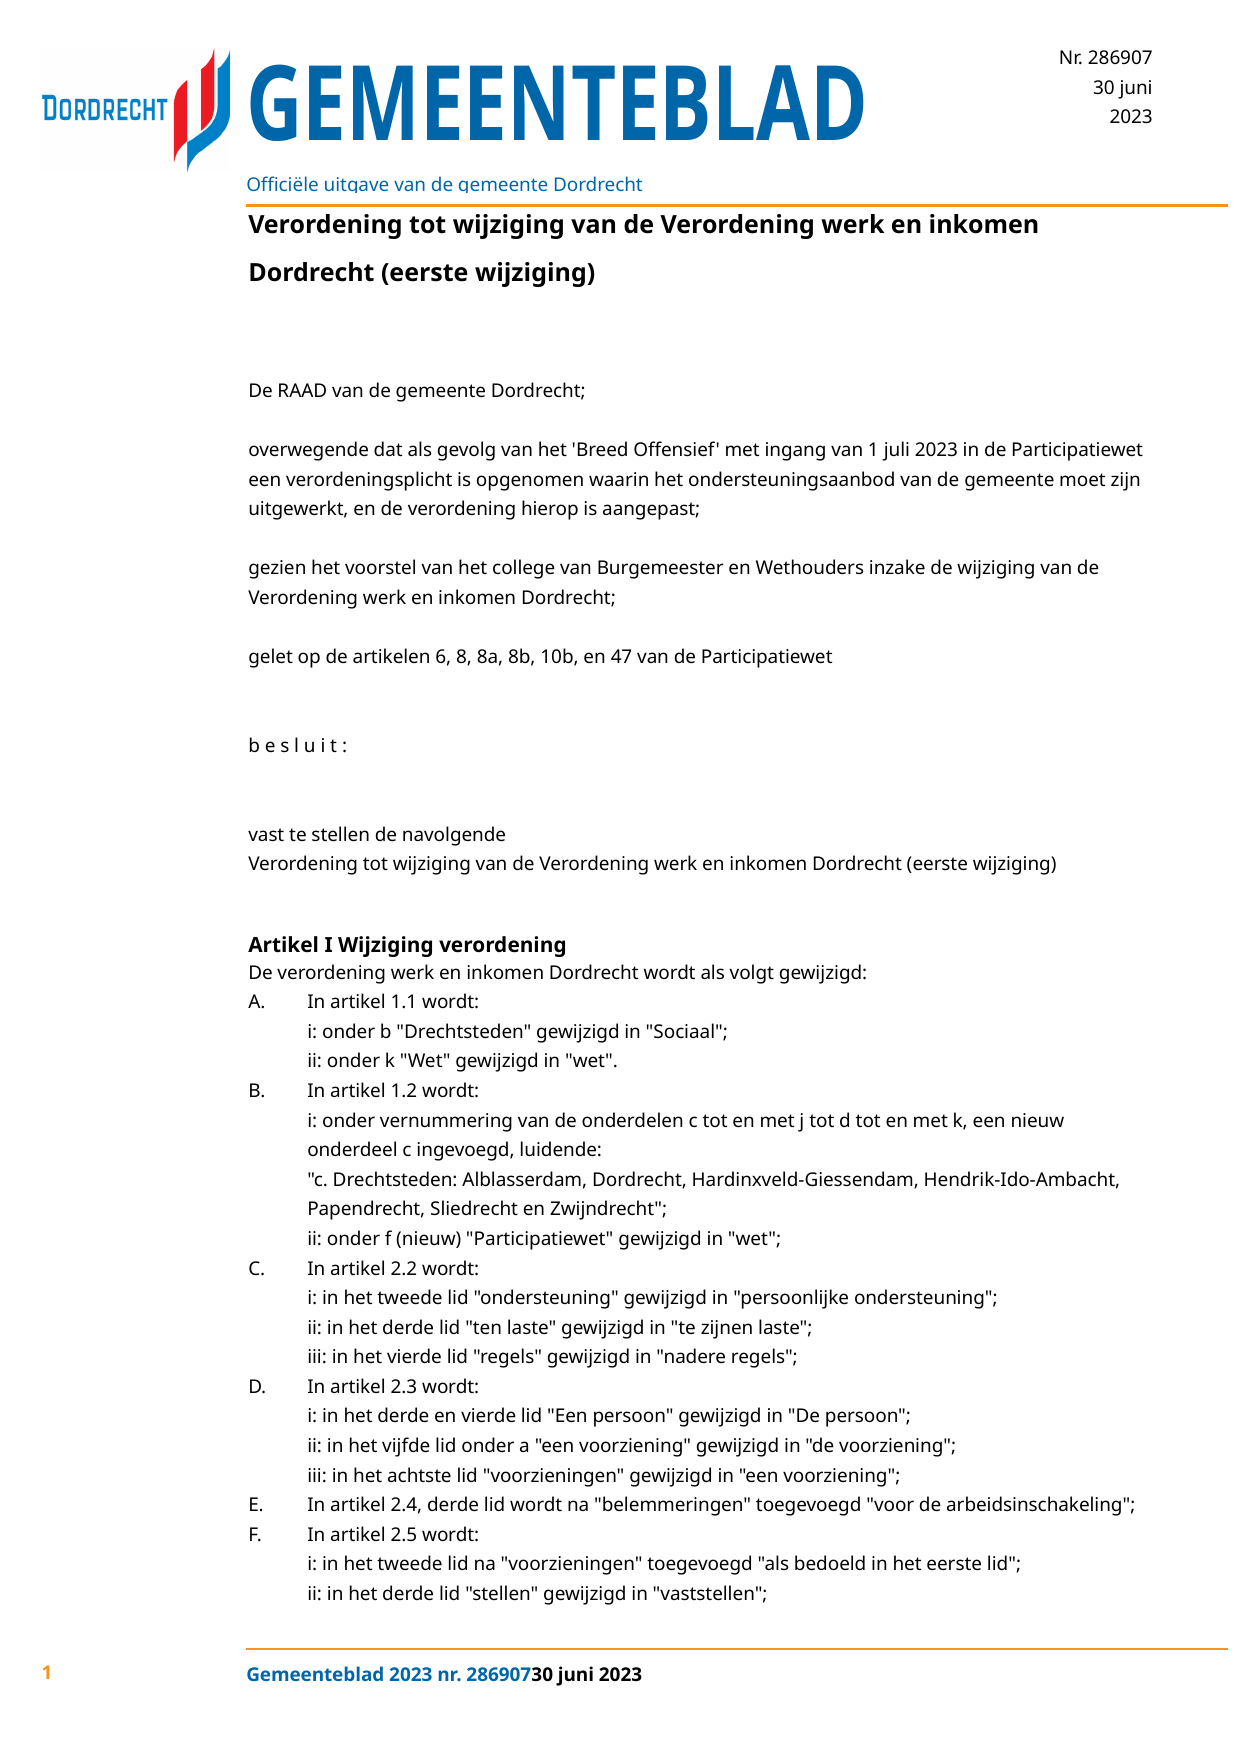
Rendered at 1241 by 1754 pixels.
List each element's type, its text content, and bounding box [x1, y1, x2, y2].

text gelet op de artikelen 6, 8, 8a, 8b, 10b, en 47 van de Participatiewet [248, 643, 1152, 669]
text vast te stellen de navolgende [248, 821, 1152, 847]
list In artikel 2.3 wordt: [248, 1373, 1152, 1399]
list In artikel 1.1 wordt: [248, 988, 1152, 1014]
text Verordening tot wijziging van de Verordening werk en inkomen Dordrecht (eerste wijziging) [248, 207, 1152, 288]
list In artikel 1.2 wordt: [248, 1077, 1152, 1103]
list i: onder b "Drechtsteden" gewijzigd in "Sociaal"; [248, 1018, 1152, 1044]
list ii: in het vijfde lid onder a "een voorziening" gewijzigd in "de voorziening"; [248, 1432, 1152, 1458]
list In artikel 2.5 wordt: [248, 1521, 1152, 1547]
list iii: in het vierde lid "regels" gewijzigd in "nadere regels"; [248, 1343, 1152, 1369]
list ii: in het derde lid "ten laste" gewijzigd in "te zijnen laste"; [248, 1314, 1152, 1339]
text gezien het voorstel van het college van Burgemeester en Wethouders inzake de wijziging van de Verordening werk en inkomen Dordrecht; [248, 554, 1152, 610]
text De verordening werk en inkomen Dordrecht wordt als volgt gewijzigd: [248, 959, 1152, 984]
list In artikel 2.4, derde lid wordt na "belemmeringen" toegevoegd "voor de arbeidsinschakeling"; [248, 1491, 1152, 1517]
text b e s l u i t : [248, 732, 1152, 758]
list i: in het derde en vierde lid "Een persoon" gewijzigd in "De persoon"; [248, 1403, 1152, 1428]
picture [41, 47, 231, 172]
text overwegende dat als gevolg van het 'Breed Offensief' met ingang van 1 juli 2023 in de Participatiewet een verordeningsplicht is opgenomen waarin het ondersteuningsaanbod van de gemeente moet zijn uitgewerkt, en de verordening hierop is aangepast; [248, 436, 1152, 521]
text Verordening tot wijziging van de Verordening werk en inkomen Dordrecht (eerste wijziging) [248, 850, 1152, 876]
list i: in het tweede lid "ondersteuning" gewijzigd in "persoonlijke ondersteuning"; [248, 1284, 1152, 1310]
list i: onder vernummering van de onderdelen c tot en met j tot d tot en met k, een nieuw onderdeel c ingevoegd, luidende: [248, 1107, 1152, 1162]
text De RAAD van de gemeente Dordrecht; [248, 377, 1152, 403]
list ii: onder f (nieuw) "Participatiewet" gewijzigd in "wet"; [248, 1225, 1152, 1251]
list "c. Drechtsteden: Alblasserdam, Dordrecht, Hardinxveld-Giessendam, Hendrik-Ido-Ambacht, Papendrecht, Sliedrecht en Zwijndrecht"; [248, 1166, 1152, 1221]
list i: in het tweede lid na "voorzieningen" toegevoegd "als bedoeld in het eerste lid"; [248, 1551, 1152, 1576]
list iii: in het achtste lid "voorzieningen" gewijzigd in "een voorziening"; [248, 1462, 1152, 1487]
text Artikel I Wijziging verordening [248, 930, 1152, 959]
list ii: in het derde lid "stellen" gewijzigd in "vaststellen"; [248, 1580, 1152, 1606]
list In artikel 2.2 wordt: [248, 1255, 1152, 1280]
list ii: onder k "Wet" gewijzigd in "wet". [248, 1048, 1152, 1073]
